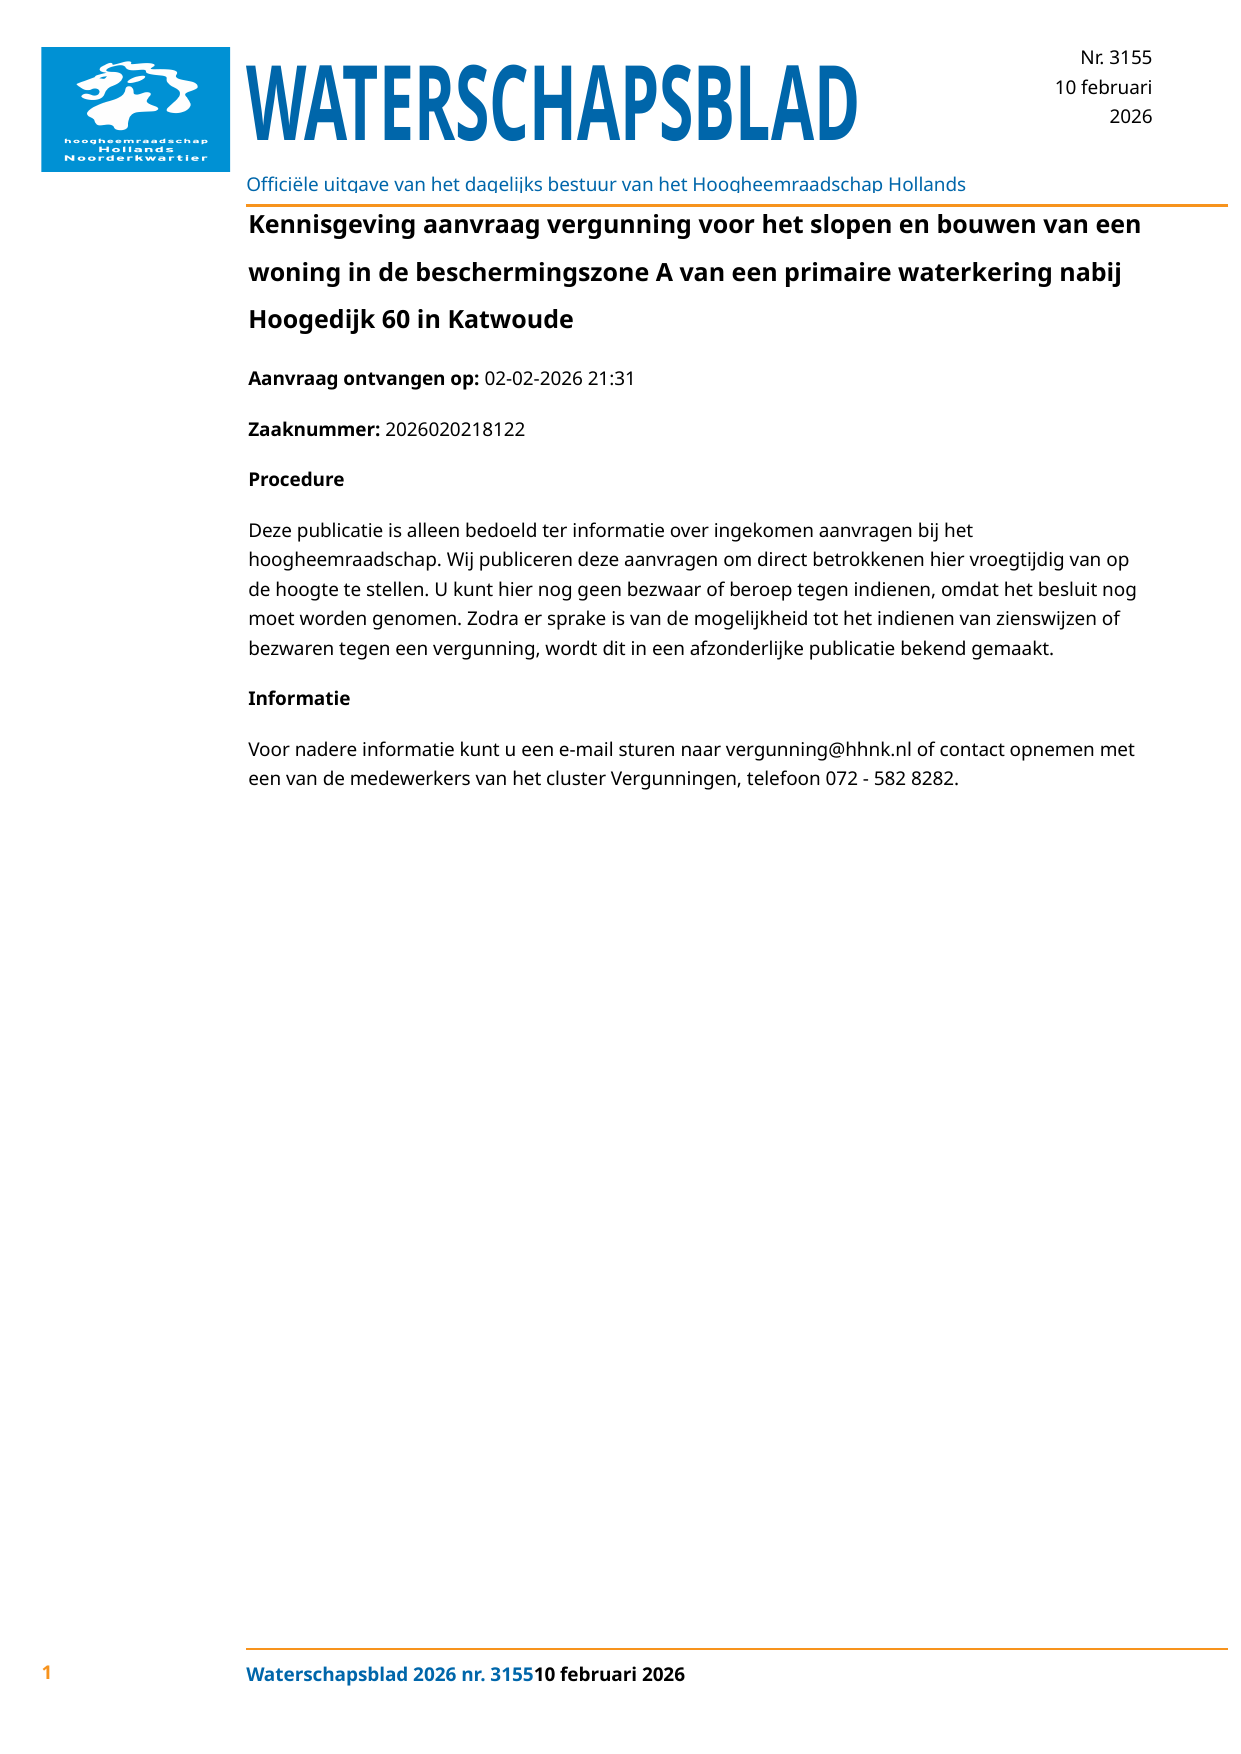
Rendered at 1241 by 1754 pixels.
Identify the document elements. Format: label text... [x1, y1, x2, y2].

picture [129, 76, 144, 82]
text Aanvraag ontvangen op: 02-02-2026 21:31 [248, 366, 1152, 391]
picture [88, 87, 157, 130]
picture [118, 62, 197, 112]
text Voor nadere informatie kunt u een e-mail sturen naar vergunning@hhnk.nl of contact opnemen met een van de medewerkers van het cluster Vergunningen, telefoon 072 - 582 8282. [248, 736, 1152, 791]
text Procedure [248, 466, 1152, 492]
text Deze publicatie is alleen bedoeld ter informatie over ingekomen aanvragen bij het hoogheemraadschap. Wij publiceren deze aanvragen om direct betrokkenen hier vroegtijdig van op de hoogte te stellen. U kunt hier nog geen bezwaar of beroep tegen indienen, omdat het besluit nog moet worden genomen. Zodra er sprake is van de mogelijkheid tot het indienen van zienswijzen of bezwaren tegen een vergunning, wordt dit in een afzonderlijke publicatie bekend gemaakt. [248, 517, 1152, 661]
picture [78, 64, 122, 99]
text Kennisgeving aanvraag vergunning voor het slopen en bouwen van een woning in de beschermingszone A van een primaire waterkering nabij Hoogedijk 60 in Katwoude [248, 207, 1152, 336]
text Informatie [248, 686, 1152, 711]
text Zaaknummer: 2026020218122 [248, 416, 1152, 442]
